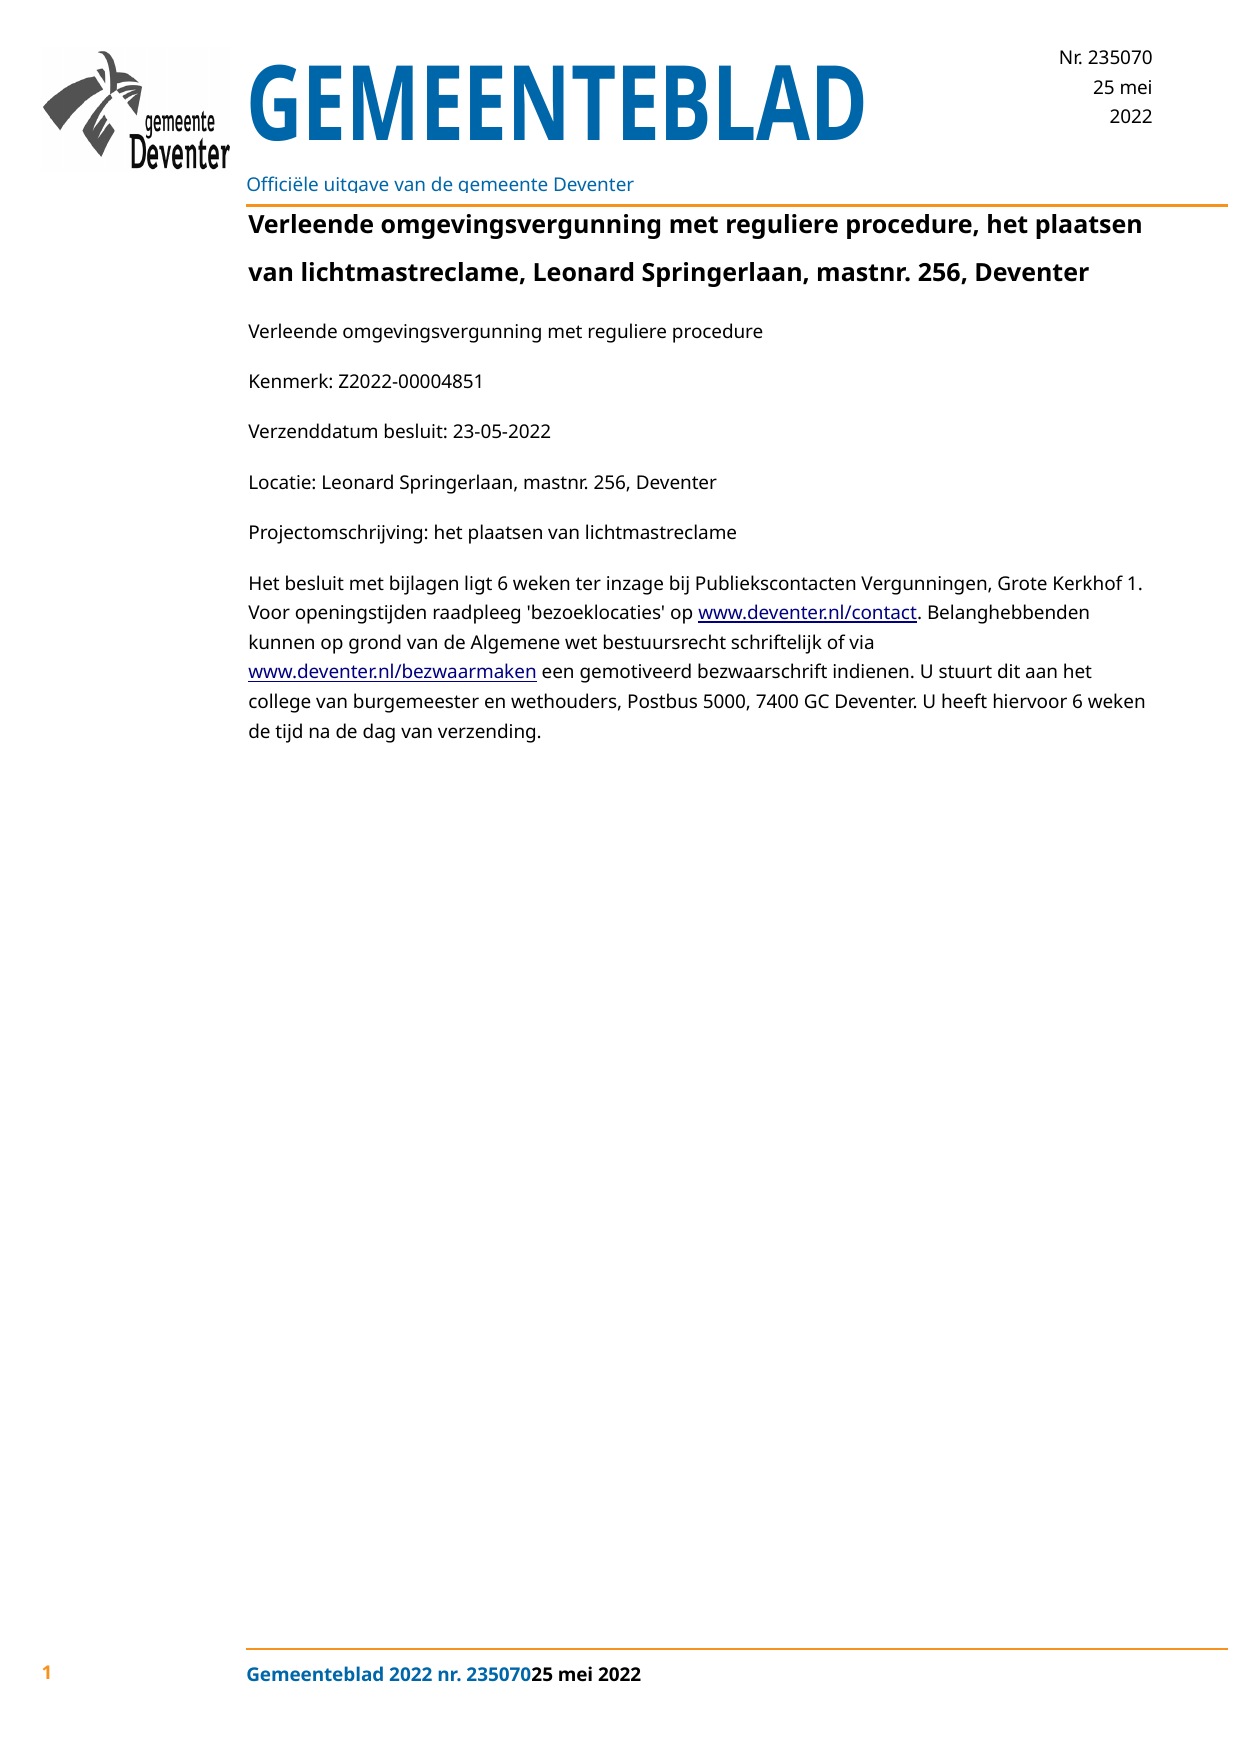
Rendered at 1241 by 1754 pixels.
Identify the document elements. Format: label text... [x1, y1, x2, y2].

text Projectomschrijving: het plaatsen van lichtmastreclame [248, 519, 1152, 545]
text Verleende omgevingsvergunning met reguliere procedure, het plaatsen van lichtmastreclame, Leonard Springerlaan, mastnr. 256, Deventer [248, 207, 1152, 288]
text Kenmerk: Z2022-00004851 [248, 368, 1152, 394]
text Verleende omgevingsvergunning met reguliere procedure [248, 318, 1152, 344]
text Verzenddatum besluit: 23-05-2022 [248, 419, 1152, 444]
text Locatie: Leonard Springerlaan, mastnr. 256, Deventer [248, 469, 1152, 495]
text Het besluit met bijlagen ligt 6 weken ter inzage bij Publiekscontacten Vergunningen, Grote Kerkhof 1. Voor openingstijden raadpleeg 'bezoeklocaties' op www.deventer.nl/contact. Belanghebbenden kunnen op grond van de Algemene wet bestuursrecht schriftelijk of via www.deventer.nl/bezwaarmaken een gemotiveerd bezwaarschrift indienen. U stuurt dit aan het college van burgemeester en wethouders, Postbus 5000, 7400 GC Deventer. U heeft hiervoor 6 weken de tijd na de dag van verzending. [248, 570, 1152, 744]
picture [41, 47, 231, 172]
